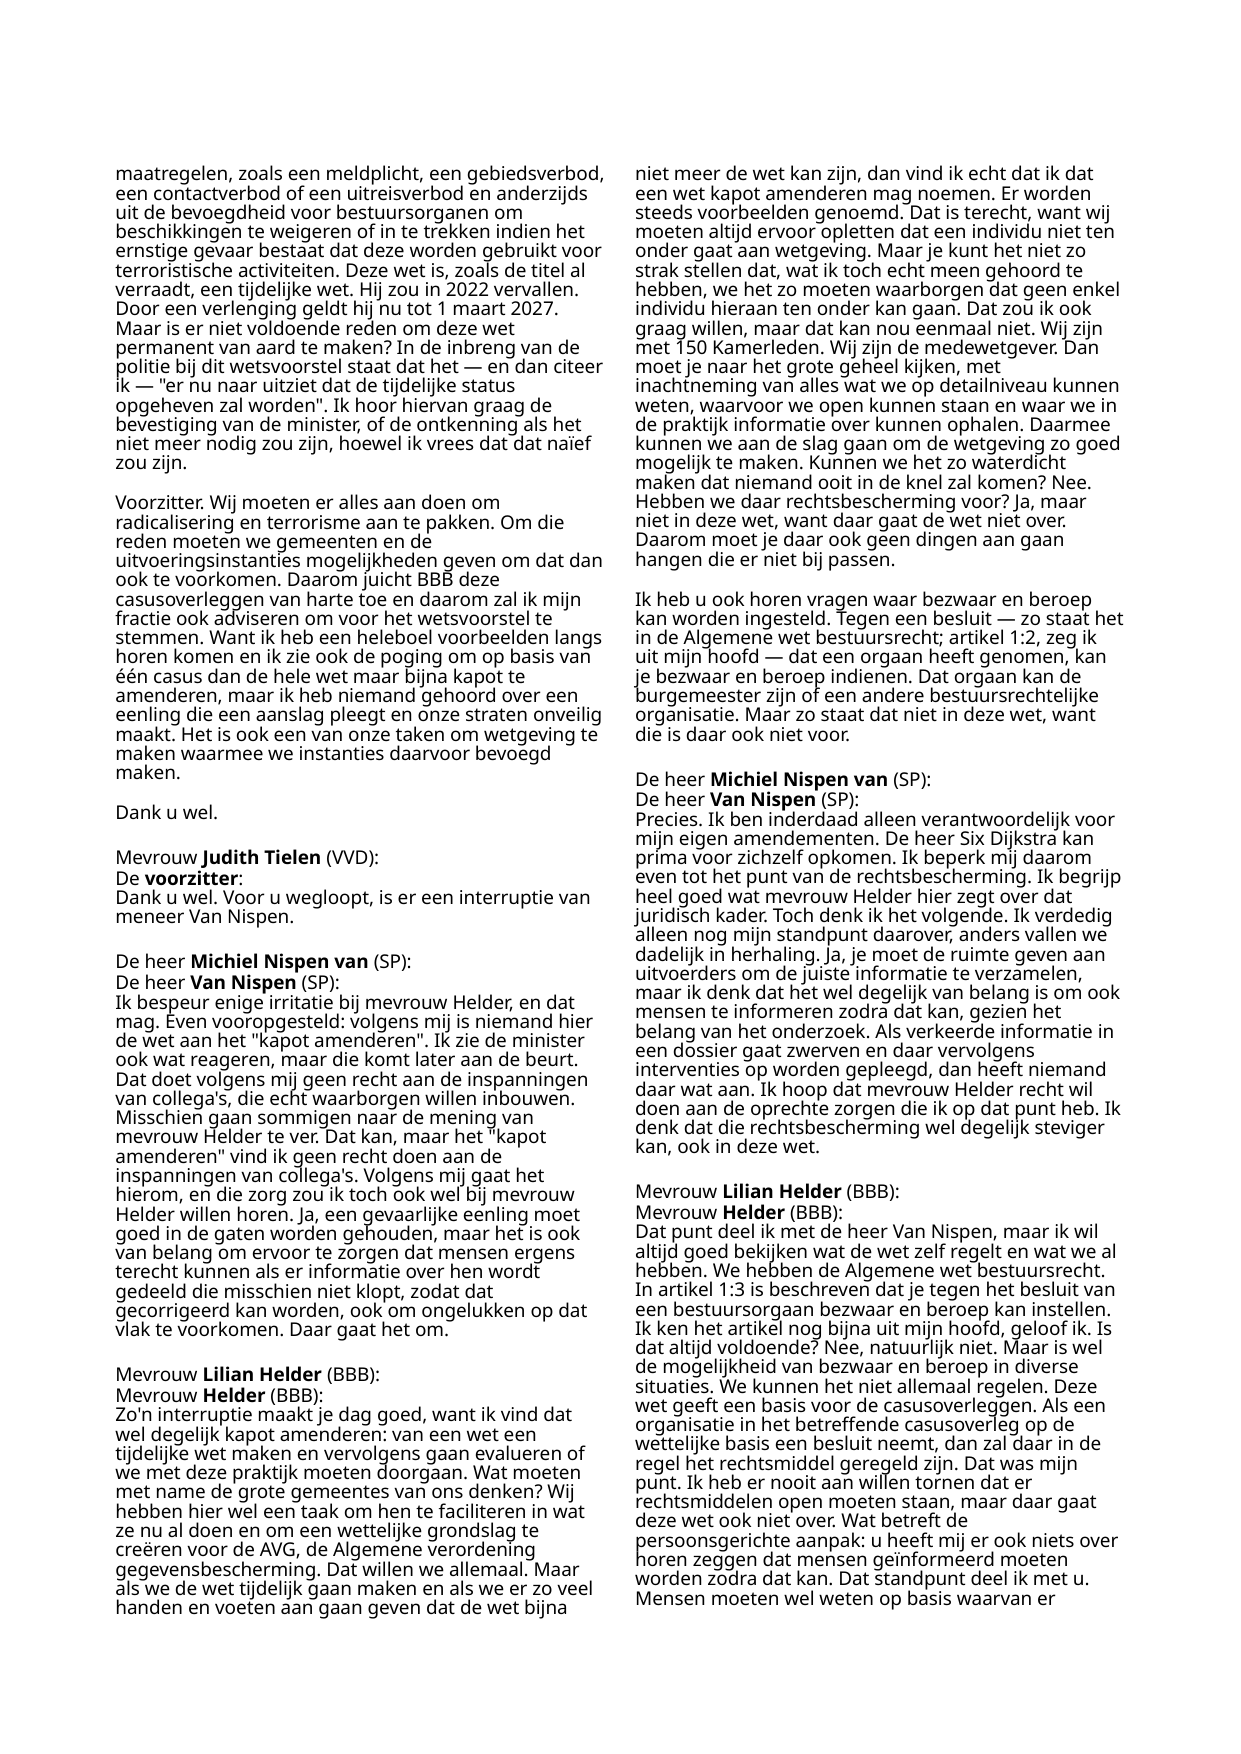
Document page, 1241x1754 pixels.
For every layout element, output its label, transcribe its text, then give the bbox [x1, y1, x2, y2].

text niet meer de wet kan zijn, dan vind ik echt dat ik dat een wet kapot amenderen mag noemen. Er worden steeds voorbeelden genoemd. Dat is terecht, want wij moeten altijd ervoor opletten dat een individu niet ten onder gaat aan wetgeving. Maar je kunt het niet zo strak stellen dat, wat ik toch echt meen gehoord te hebben, we het zo moeten waarborgen dat geen enkel individu hieraan ten onder kan gaan. Dat zou ik ook graag willen, maar dat kan nou eenmaal niet. Wij zijn met 150 Kamerleden. Wij zijn de medewetgever. Dan moet je naar het grote geheel kijken, met inachtneming van alles wat we op detailniveau kunnen weten, waarvoor we open kunnen staan en waar we in de praktijk informatie over kunnen ophalen. Daarmee kunnen we aan de slag gaan om de wetgeving zo goed mogelijk te maken. Kunnen we het zo waterdicht maken dat niemand ooit in de knel zal komen? Nee. Hebben we daar rechtsbescherming voor? Ja, maar niet in deze wet, want daar gaat de wet niet over. Daarom moet je daar ook geen dingen aan gaan hangen die er niet bij passen. [635, 165, 1125, 570]
text Mevrouw Judith Tielen (VVD): [115, 844, 605, 870]
text Mevrouw Lilian Helder (BBB): [115, 1361, 605, 1387]
text Zo'n interruptie maakt je dag goed, want ik vind dat wel degelijk kapot amenderen: van een wet een tijdelijke wet maken en vervolgens gaan evalueren of we met deze praktijk moeten doorgaan. Wat moeten met name de grote gemeentes van ons denken? Wij hebben hier wel een taak om hen te faciliteren in wat ze nu al doen en om een wettelijke grondslag te creëren voor de AVG, de Algemene verordening gegevensbescherming. Dat willen we allemaal. Maar als we de wet tijdelijk gaan maken en als we er zo veel handen en voeten aan gaan geven dat de wet bijna [115, 1406, 605, 1618]
text De heer Michiel Nispen van (SP): [115, 949, 605, 974]
text maatregelen, zoals een meldplicht, een gebiedsverbod, een contactverbod of een uitreisverbod en anderzijds uit de bevoegdheid voor bestuursorganen om beschikkingen te weigeren of in te trekken indien het ernstige gevaar bestaat dat deze worden gebruikt voor terroristische activiteiten. Deze wet is, zoals de titel al verraadt, een tijdelijke wet. Hij zou in 2022 vervallen. Door een verlenging geldt hij nu tot 1 maart 2027. Maar is er niet voldoende reden om deze wet permanent van aard te maken? In de inbreng van de politie bij dit wetsvoorstel staat dat het — en dan citeer ik — "er nu naar uitziet dat de tijdelijke status opgeheven zal worden". Ik hoor hiervan graag de bevestiging van de minister, of de ontkenning als het niet meer nodig zou zijn, hoewel ik vrees dat dat naïef zou zijn. [115, 165, 605, 474]
text Precies. Ik ben inderdaad alleen verantwoordelijk voor mijn eigen amendementen. De heer Six Dijkstra kan prima voor zichzelf opkomen. Ik beperk mij daarom even tot het punt van de rechtsbescherming. Ik begrijp heel goed wat mevrouw Helder hier zegt over dat juridisch kader. Toch denk ik het volgende. Ik verdedig alleen nog mijn standpunt daarover, anders vallen we dadelijk in herhaling. Ja, je moet de ruimte geven aan uitvoerders om de juiste informatie te verzamelen, maar ik denk dat het wel degelijk van belang is om ook mensen te informeren zodra dat kan, gezien het belang van het onderzoek. Als verkeerde informatie in een dossier gaat zwerven en daar vervolgens interventies op worden gepleegd, dan heeft niemand daar wat aan. Ik hoop dat mevrouw Helder recht wil doen aan de oprechte zorgen die ik op dat punt heb. Ik denk dat die rechtsbescherming wel degelijk steviger kan, ook in deze wet. [635, 811, 1125, 1158]
text De heer Van Nispen (SP): [115, 974, 605, 994]
text Ik heb u ook horen vragen waar bezwaar en beroep kan worden ingesteld. Tegen een besluit — zo staat het in de Algemene wet bestuursrecht; artikel 1:2, zeg ik uit mijn hoofd — dat een orgaan heeft genomen, kan je bezwaar en beroep indienen. Dat orgaan kan de burgemeester zijn of een andere bestuursrechtelijke organisatie. Maar zo staat dat niet in deze wet, want die is daar ook niet voor. [635, 591, 1125, 745]
text Voorzitter. Wij moeten er alles aan doen om radicalisering en terrorisme aan te pakken. Om die reden moeten we gemeenten en de uitvoeringsinstanties mogelijkheden geven om dat dan ook te voorkomen. Daarom juicht BBB deze casusoverleggen van harte toe en daarom zal ik mijn fractie ook adviseren om voor het wetsvoorstel te stemmen. Want ik heb een heleboel voorbeelden langs horen komen en ik zie ook de poging om op basis van één casus dan de hele wet maar bijna kapot te amenderen, maar ik heb niemand gehoord over een eenling die een aanslag pleegt en onze straten onveilig maakt. Het is ook een van onze taken om wetgeving te maken waarmee we instanties daarvoor bevoegd maken. [115, 494, 605, 783]
text Dank u wel. Voor u wegloopt, is er een interruptie van meneer Van Nispen. [115, 889, 605, 928]
text Ik bespeur enige irritatie bij mevrouw Helder, en dat mag. Even vooropgesteld: volgens mij is niemand hier de wet aan het "kapot amenderen". Ik zie de minister ook wat reageren, maar die komt later aan de beurt. Dat doet volgens mij geen recht aan de inspanningen van collega's, die echt waarborgen willen inbouwen. Misschien gaan sommigen naar de mening van mevrouw Helder te ver. Dat kan, maar het "kapot amenderen" vind ik geen recht doen aan de inspanningen van collega's. Volgens mij gaat het hierom, en die zorg zou ik toch ook wel bij mevrouw Helder willen horen. Ja, een gevaarlijke eenling moet goed in de gaten worden gehouden, maar het is ook van belang om ervoor te zorgen dat mensen ergens terecht kunnen als er informatie over hen wordt gedeeld die misschien niet klopt, zodat dat gecorrigeerd kan worden, ook om ongelukken op dat vlak te voorkomen. Daar gaat het om. [115, 994, 605, 1341]
text Mevrouw Helder (BBB): [635, 1204, 1125, 1223]
text Mevrouw Helder (BBB): [115, 1387, 605, 1406]
text Dank u wel. [115, 804, 605, 823]
text De voorzitter: [115, 870, 605, 889]
text De heer Van Nispen (SP): [635, 791, 1125, 811]
text Mevrouw Lilian Helder (BBB): [635, 1178, 1125, 1204]
text Dat punt deel ik met de heer Van Nispen, maar ik wil altijd goed bekijken wat de wet zelf regelt en wat we al hebben. We hebben de Algemene wet bestuursrecht. In artikel 1:3 is beschreven dat je tegen het besluit van een bestuursorgaan bezwaar en beroep kan instellen. Ik ken het artikel nog bijna uit mijn hoofd, geloof ik. Is dat altijd voldoende? Nee, natuurlijk niet. Maar is wel de mogelijkheid van bezwaar en beroep in diverse situaties. We kunnen het niet allemaal regelen. Deze wet geeft een basis voor de casusoverleggen. Als een organisatie in het betreffende casusoverleg op de wettelijke basis een besluit neemt, dan zal daar in de regel het rechtsmiddel geregeld zijn. Dat was mijn punt. Ik heb er nooit aan willen tornen dat er rechtsmiddelen open moeten staan, maar daar gaat deze wet ook niet over. Wat betreft de persoonsgerichte aanpak: u heeft mij er ook niets over horen zeggen dat mensen geïnformeerd moeten worden zodra dat kan. Dat standpunt deel ik met u. Mensen moeten wel weten op basis waarvan er [635, 1223, 1125, 1609]
text De heer Michiel Nispen van (SP): [635, 766, 1125, 791]
